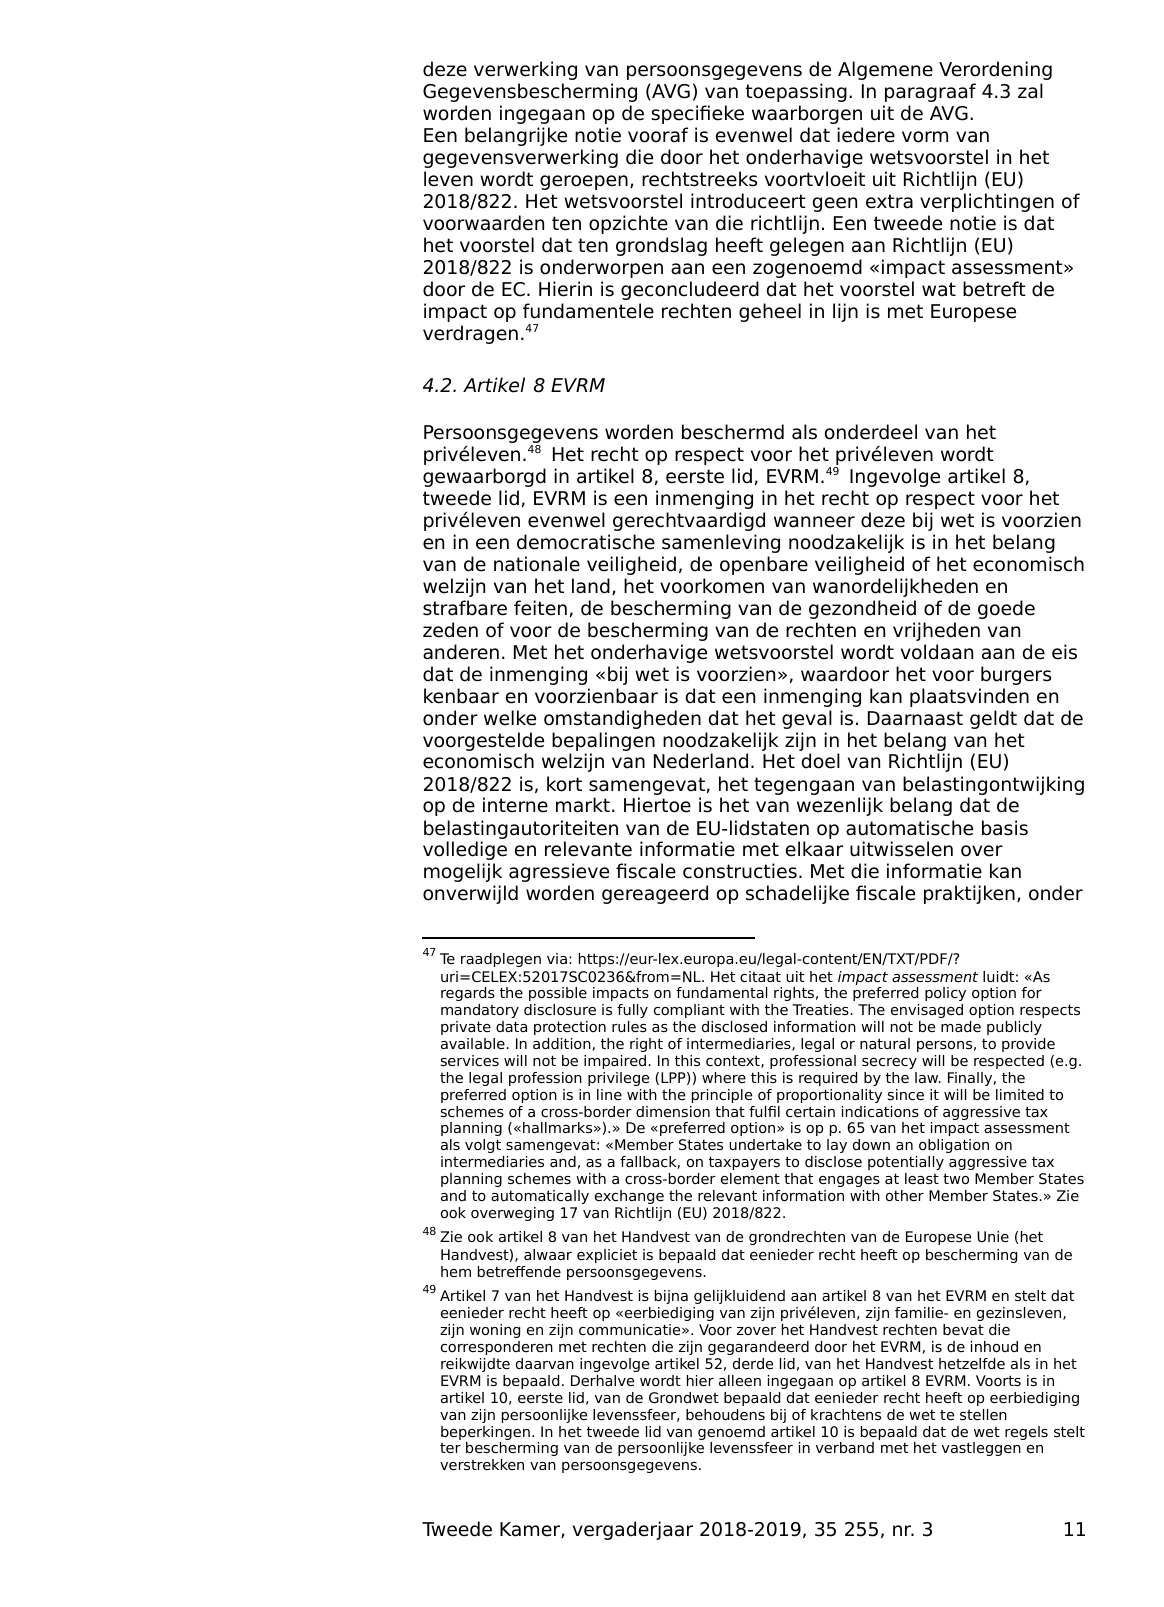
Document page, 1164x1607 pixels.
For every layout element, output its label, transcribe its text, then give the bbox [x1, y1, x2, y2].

text Te raadplegen via: https://eur-lex.europa.eu/legal-content/EN/TXT/PDF/?uri=CELEX:52017SC0236&from=NL. Het citaat uit het impact assessment luidt: «As regards the possible impacts on fundamental rights, the preferred policy option for mandatory disclosure is fully compliant with the Treaties. The envisaged option respects private data protection rules as the disclosed information will not be made publicly available. In addition, the right of intermediaries, legal or natural persons, to provide services will not be impaired. In this context, professional secrecy will be respected (e.g. the legal profession privilege (LPP)) where this is required by the law. Finally, the preferred option is in line with the principle of proportionality since it will be limited to schemes of a cross-border dimension that fulfil certain indications of aggressive tax planning («hallmarks»).» De «preferred option» is op p. 65 van het impact assessment als volgt samengevat: «Member States undertake to lay down an obligation on intermediaries and, as a fallback, on taxpayers to disclose potentially aggressive tax planning schemes with a cross-border element that engages at least two Member States and to automatically exchange the relevant information with other Member States.» Zie ook overweging 17 van Richtlijn (EU) 2018/822. [422, 947, 1087, 1222]
text deze verwerking van persoonsgegevens de Algemene Verordening Gegevensbescherming (AVG) van toepassing. In paragraaf 4.3 zal worden ingegaan op de specifieke waarborgen uit de AVG. [422, 59, 1087, 125]
subtitle 4.2. Artikel 8 EVRM [422, 375, 1087, 397]
text Een belangrijke notie vooraf is evenwel dat iedere vorm van gegevensverwerking die door het onderhavige wetsvoorstel in het leven wordt geroepen, rechtstreeks voortvloeit uit Richtlijn (EU) 2018/822. Het wetsvoorstel introduceert geen extra verplichtingen of voorwaarden ten opzichte van die richtlijn. Een tweede notie is dat het voorstel dat ten grondslag heeft gelegen aan Richtlijn (EU) 2018/822 is onderworpen aan een zogenoemd «impact assessment» door de EC. Hierin is geconcludeerd dat het voorstel wat betreft de impact op fundamentele rechten geheel in lijn is met Europese verdragen. [422, 125, 1087, 345]
text Artikel 7 van het Handvest is bijna gelijkluidend aan artikel 8 van het EVRM en stelt dat eenieder recht heeft op «eerbiediging van zijn privéleven, zijn familie- en gezinsleven, zijn woning en zijn communicatie». Voor zover het Handvest rechten bevat die corresponderen met rechten die zijn gegarandeerd door het EVRM, is de inhoud en reikwijdte daarvan ingevolge artikel 52, derde lid, van het Handvest hetzelfde als in het EVRM is bepaald. Derhalve wordt hier alleen ingegaan op artikel 8 EVRM. Voorts is in artikel 10, eerste lid, van de Grondwet bepaald dat eenieder recht heeft op eerbiediging van zijn persoonlijke levenssfeer, behoudens bij of krachtens de wet te stellen beperkingen. In het tweede lid van genoemd artikel 10 is bepaald dat de wet regels stelt ter bescherming van de persoonlijke levenssfeer in verband met het vastleggen en verstrekken van persoonsgegevens. [422, 1283, 1087, 1474]
text Persoonsgegevens worden beschermd als onderdeel van het privéleven. Het recht op respect voor het privéleven wordt gewaarborgd in artikel 8, eerste lid, EVRM. Ingevolge artikel 8, tweede lid, EVRM is een inmenging in het recht op respect voor het privéleven evenwel gerechtvaardigd wanneer deze bij wet is voorzien en in een democratische samenleving noodzakelijk is in het belang van de nationale veiligheid, de openbare veiligheid of het economisch welzijn van het land, het voorkomen van wanordelijkheden en strafbare feiten, de bescherming van de gezondheid of de goede zeden of voor de bescherming van de rechten en vrijheden van anderen. Met het onderhavige wetsvoorstel wordt voldaan aan de eis dat de inmenging «bij wet is voorzien», waardoor het voor burgers kenbaar en voorzienbaar is dat een inmenging kan plaatsvinden en onder welke omstandigheden dat het geval is. Daarnaast geldt dat de voorgestelde bepalingen noodzakelijk zijn in het belang van het economisch welzijn van Nederland. Het doel van Richtlijn (EU) 2018/822 is, kort samengevat, het tegengaan van belastingontwijking op de interne markt. Hiertoe is het van wezenlijk belang dat de belastingautoriteiten van de EU-lidstaten op automatische basis volledige en relevante informatie met elkaar uitwisselen over mogelijk agressieve fiscale constructies. Met die informatie kan onverwijld worden gereageerd op schadelijke fiscale praktijken, onder [422, 422, 1087, 905]
text Zie ook artikel 8 van het Handvest van de grondrechten van de Europese Unie (het Handvest), alwaar expliciet is bepaald dat eenieder recht heeft op bescherming van de hem betreffende persoonsgegevens. [422, 1225, 1087, 1281]
